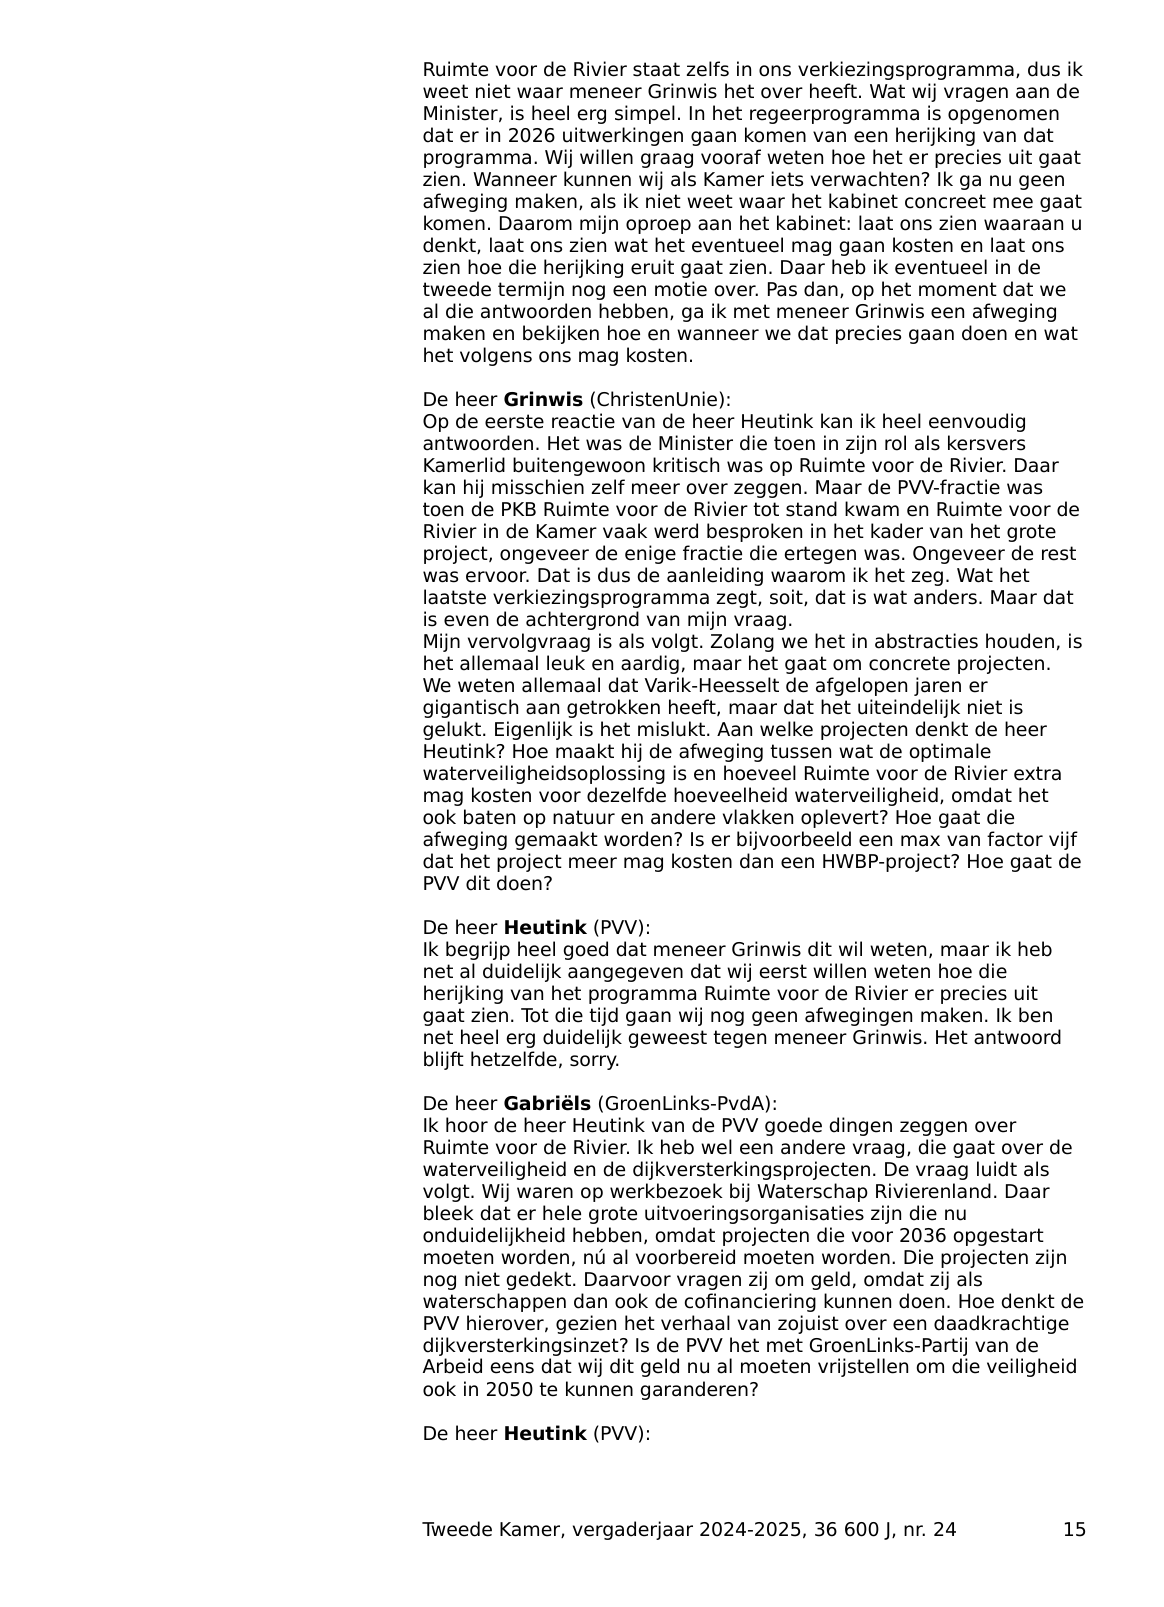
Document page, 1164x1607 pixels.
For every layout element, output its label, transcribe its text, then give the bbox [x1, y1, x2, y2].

text Ruimte voor de Rivier staat zelfs in ons verkiezingsprogramma, dus ik weet niet waar meneer Grinwis het over heeft. Wat wij vragen aan de Minister, is heel erg simpel. In het regeerprogramma is opgenomen dat er in 2026 uitwerkingen gaan komen van een herijking van dat programma. Wij willen graag vooraf weten hoe het er precies uit gaat zien. Wanneer kunnen wij als Kamer iets verwachten? Ik ga nu geen afweging maken, als ik niet weet waar het kabinet concreet mee gaat komen. Daarom mijn oproep aan het kabinet: laat ons zien waaraan u denkt, laat ons zien wat het eventueel mag gaan kosten en laat ons zien hoe die herijking eruit gaat zien. Daar heb ik eventueel in de tweede termijn nog een motie over. Pas dan, op het moment dat we al die antwoorden hebben, ga ik met meneer Grinwis een afweging maken en bekijken hoe en wanneer we dat precies gaan doen en wat het volgens ons mag kosten. [422, 59, 1087, 367]
text De heer Heutink (PVV): [422, 917, 1087, 939]
text De heer Gabriëls (GroenLinks-PvdA): [422, 1093, 1087, 1115]
text Mijn vervolgvraag is als volgt. Zolang we het in abstracties houden, is het allemaal leuk en aardig, maar het gaat om concrete projecten. We weten allemaal dat Varik-Heesselt de afgelopen jaren er gigantisch aan getrokken heeft, maar dat het uiteindelijk niet is gelukt. Eigenlijk is het mislukt. Aan welke projecten denkt de heer Heutink? Hoe maakt hij de afweging tussen wat de optimale waterveiligheidsoplossing is en hoeveel Ruimte voor de Rivier extra mag kosten voor dezelfde hoeveelheid waterveiligheid, omdat het ook baten op natuur en andere vlakken oplevert? Hoe gaat die afweging gemaakt worden? Is er bijvoorbeeld een max van factor vijf dat het project meer mag kosten dan een HWBP-project? Hoe gaat de PVV dit doen? [422, 631, 1087, 894]
text Op de eerste reactie van de heer Heutink kan ik heel eenvoudig antwoorden. Het was de Minister die toen in zijn rol als kersvers Kamerlid buitengewoon kritisch was op Ruimte voor de Rivier. Daar kan hij misschien zelf meer over zeggen. Maar de PVV-fractie was toen de PKB Ruimte voor de Rivier tot stand kwam en Ruimte voor de Rivier in de Kamer vaak werd besproken in het kader van het grote project, ongeveer de enige fractie die ertegen was. Ongeveer de rest was ervoor. Dat is dus de aanleiding waarom ik het zeg. Wat het laatste verkiezingsprogramma zegt, soit, dat is wat anders. Maar dat is even de achtergrond van mijn vraag. [422, 411, 1087, 631]
text De heer Heutink (PVV): [422, 1423, 1087, 1444]
text Ik hoor de heer Heutink van de PVV goede dingen zeggen over Ruimte voor de Rivier. Ik heb wel een andere vraag, die gaat over de waterveiligheid en de dijkversterkingsprojecten. De vraag luidt als volgt. Wij waren op werkbezoek bij Waterschap Rivierenland. Daar bleek dat er hele grote uitvoeringsorganisaties zijn die nu onduidelijkheid hebben, omdat projecten die voor 2036 opgestart moeten worden, nú al voorbereid moeten worden. Die projecten zijn nog niet gedekt. Daarvoor vragen zij om geld, omdat zij als waterschappen dan ook de cofinanciering kunnen doen. Hoe denkt de PVV hierover, gezien het verhaal van zojuist over een daadkrachtige dijkversterkingsinzet? Is de PVV het met GroenLinks-Partij van de Arbeid eens dat wij dit geld nu al moeten vrijstellen om die veiligheid ook in 2050 te kunnen garanderen? [422, 1115, 1087, 1400]
text De heer Grinwis (ChristenUnie): [422, 389, 1087, 411]
text Ik begrijp heel goed dat meneer Grinwis dit wil weten, maar ik heb net al duidelijk aangegeven dat wij eerst willen weten hoe die herijking van het programma Ruimte voor de Rivier er precies uit gaat zien. Tot die tijd gaan wij nog geen afwegingen maken. Ik ben net heel erg duidelijk geweest tegen meneer Grinwis. Het antwoord blijft hetzelfde, sorry. [422, 939, 1087, 1071]
